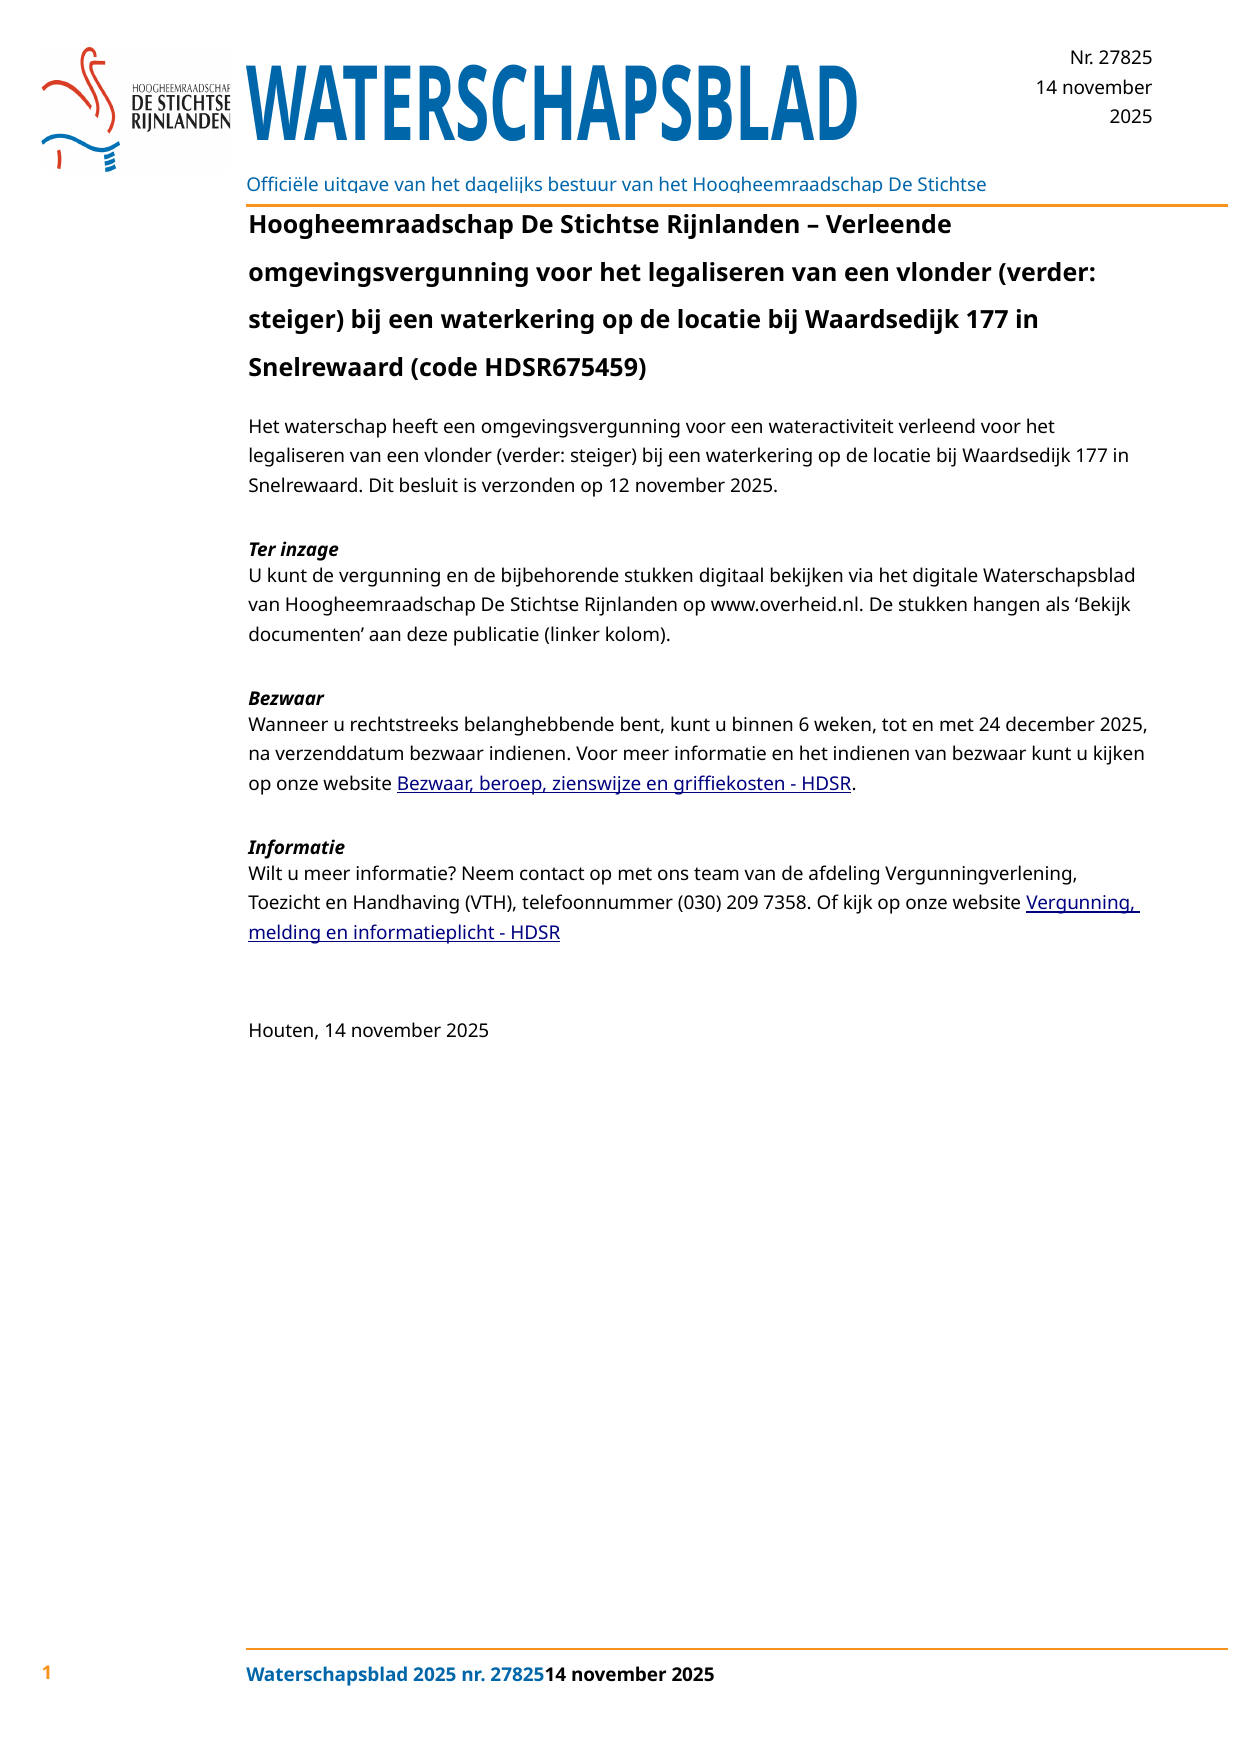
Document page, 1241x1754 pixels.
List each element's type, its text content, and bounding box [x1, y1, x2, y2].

text Bezwaar [248, 685, 1152, 711]
text Wanneer u rechtstreeks belanghebbende bent, kunt u binnen 6 weken, tot en met 24 december 2025, na verzenddatum bezwaar indienen. Voor meer informatie en het indienen van bezwaar kunt u kijken op onze website Bezwaar, beroep, zienswijze en griffiekosten - HDSR. [248, 711, 1152, 796]
text Ter inzage [248, 536, 1152, 562]
text Houten, 14 november 2025 [248, 1017, 1152, 1043]
text Het waterschap heeft een omgevingsvergunning voor een wateractiviteit verleend voor het legaliseren van een vlonder (verder: steiger) bij een waterkering op de locatie bij Waardsedijk 177 in Snelrewaard. Dit besluit is verzonden op 12 november 2025. [248, 413, 1152, 498]
text U kunt de vergunning en de bijbehorende stukken digitaal bekijken via het digitale Waterschapsblad van Hoogheemraadschap De Stichtse Rijnlanden op www.overheid.nl. De stukken hangen als ‘Bekijk documenten’ aan deze publicatie (linker kolom). [248, 562, 1152, 647]
text Informatie [248, 834, 1152, 860]
text Hoogheemraadschap De Stichtse Rijnlanden – Verleende omgevingsvergunning voor het legaliseren van een vlonder (verder: steiger) bij een waterkering op de locatie bij Waardsedijk 177 in Snelrewaard (code HDSR675459) [248, 207, 1152, 384]
picture [41, 47, 231, 172]
text Wilt u meer informatie? Neem contact op met ons team van de afdeling Vergunningverlening, Toezicht en Handhaving (VTH), telefoonnummer (030) 209 7358. Of kijk op onze website Vergunning, melding en informatieplicht - HDSR [248, 860, 1152, 944]
